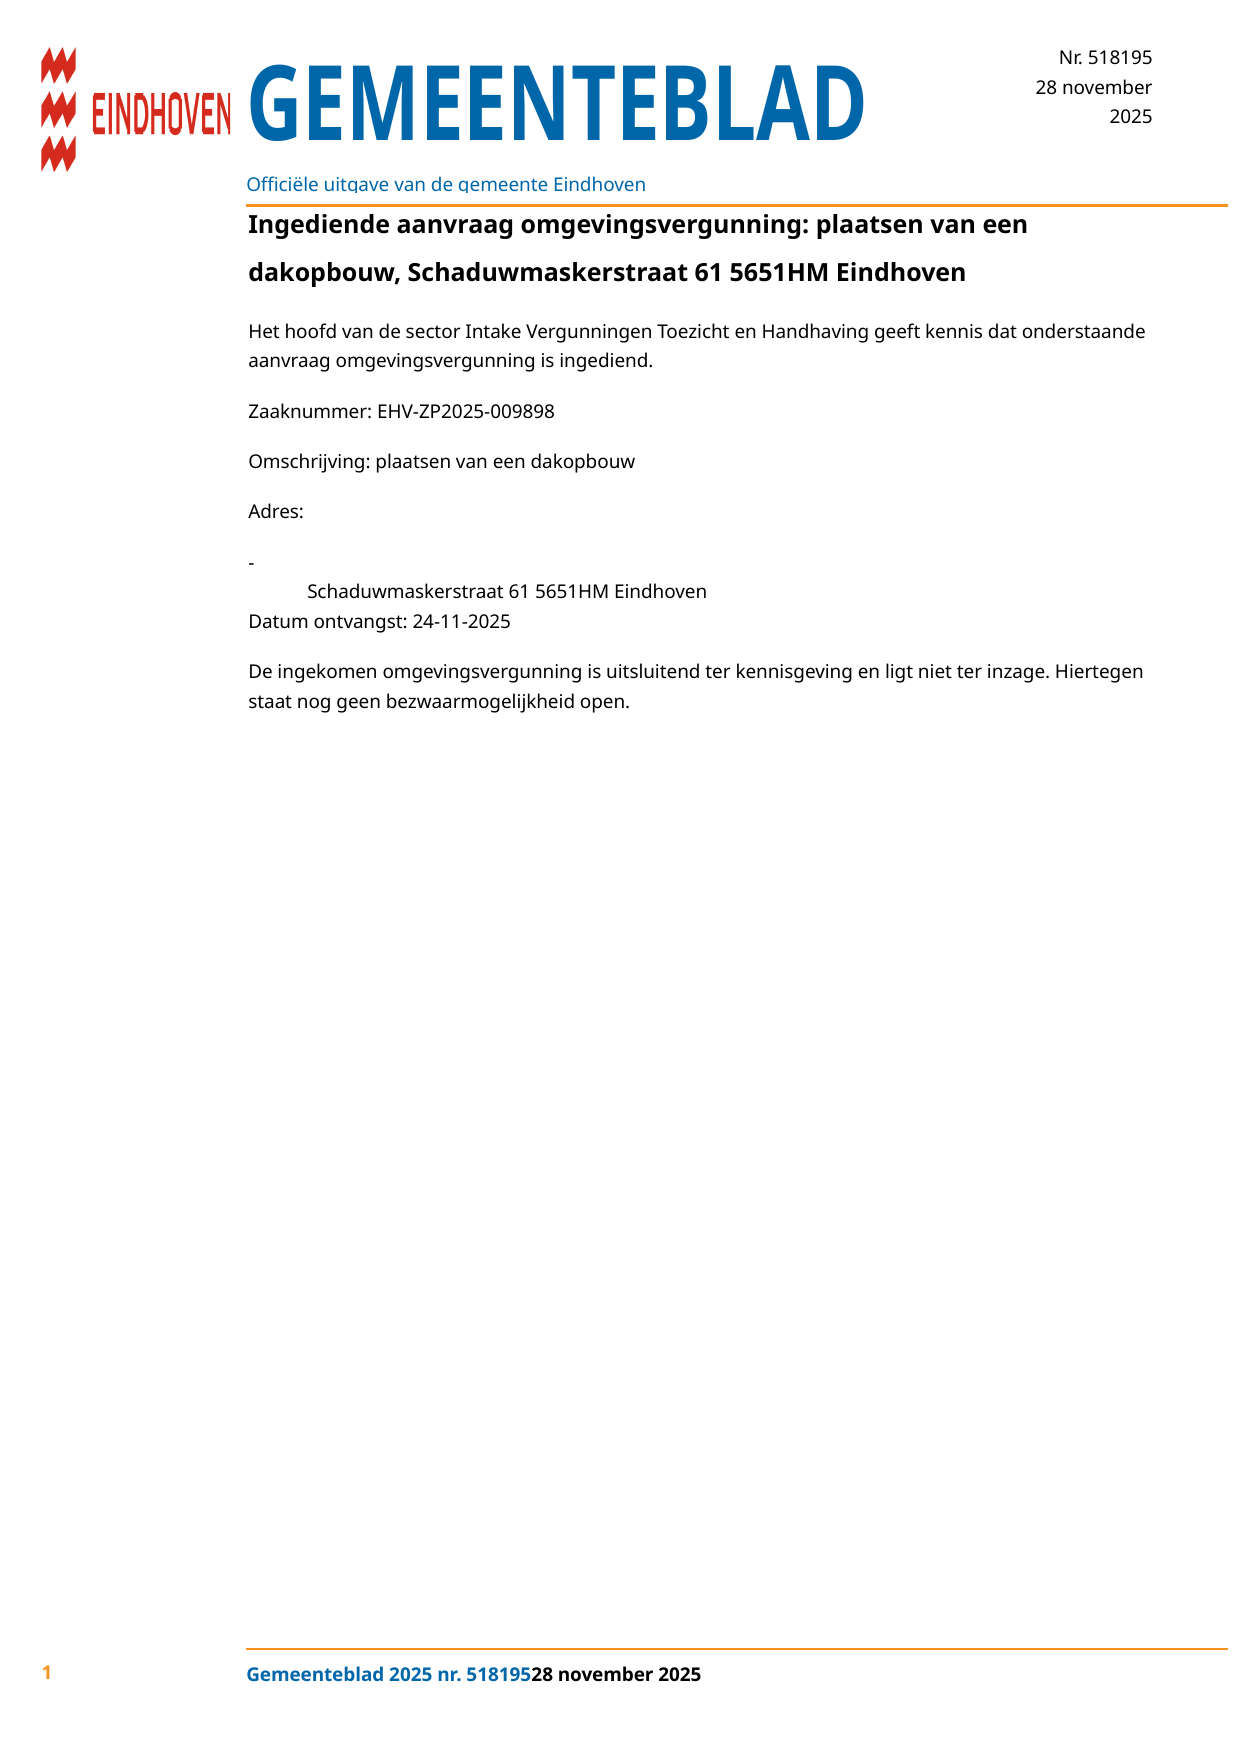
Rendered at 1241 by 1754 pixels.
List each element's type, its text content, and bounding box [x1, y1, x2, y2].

text De ingekomen omgevingsvergunning is uitsluitend ter kennisgeving en ligt niet ter inzage. Hiertegen staat nog geen bezwaarmogelijkheid open. [248, 659, 1152, 714]
list Schaduwmaskerstraat 61 5651HM Eindhoven [248, 579, 1152, 604]
text Ingediende aanvraag omgevingsvergunning: plaatsen van een dakopbouw, Schaduwmaskerstraat 61 5651HM Eindhoven [248, 207, 1152, 288]
text Omschrijving: plaatsen van een dakopbouw [248, 448, 1152, 474]
text Adres: [248, 499, 1152, 524]
text Datum ontvangst: 24-11-2025 [248, 608, 1152, 634]
text Zaaknummer: EHV-ZP2025-009898 [248, 398, 1152, 424]
picture [41, 47, 231, 172]
text Het hoofd van de sector Intake Vergunningen Toezicht en Handhaving geeft kennis dat onderstaande aanvraag omgevingsvergunning is ingediend. [248, 318, 1152, 373]
